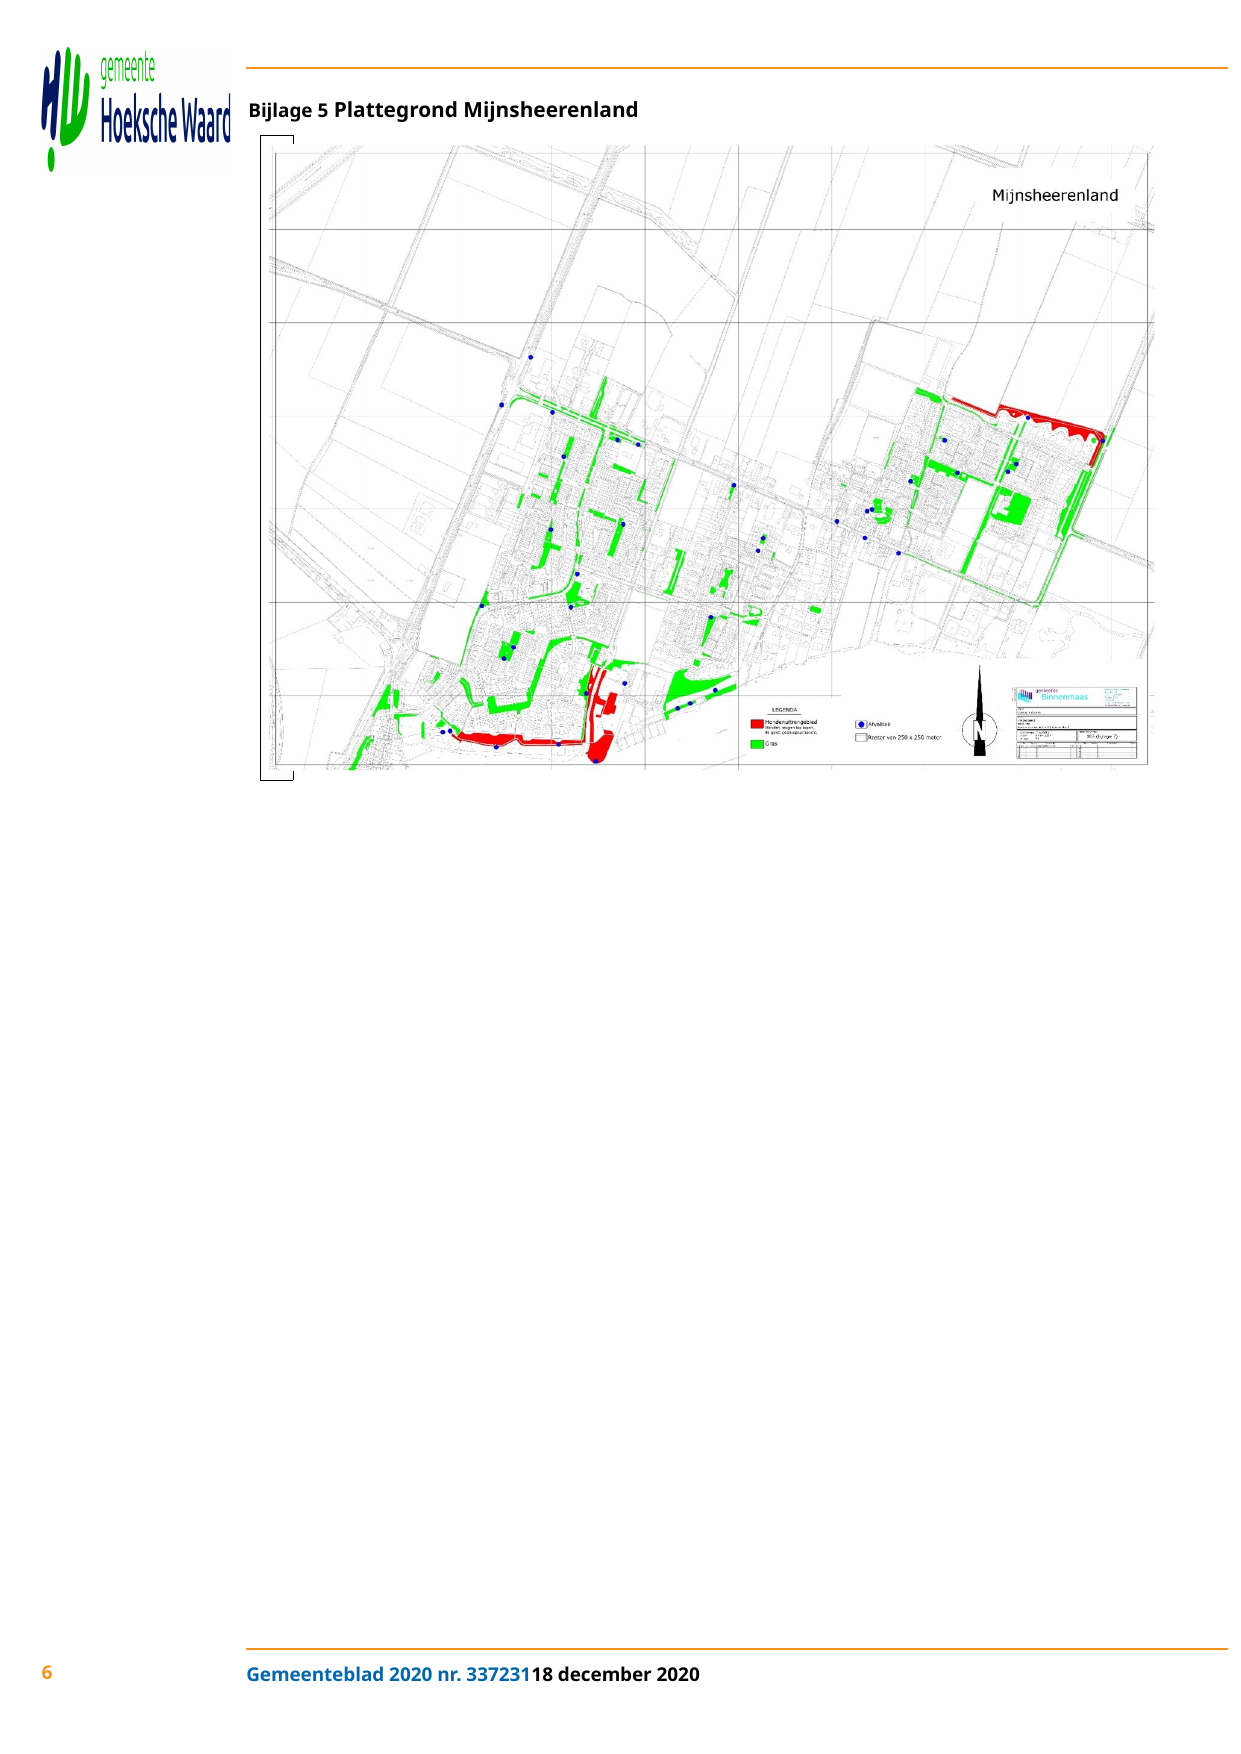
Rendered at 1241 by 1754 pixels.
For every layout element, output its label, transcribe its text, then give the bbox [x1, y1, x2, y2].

picture [41, 47, 231, 172]
picture [268, 144, 1155, 771]
text Bijlage 5 Plattegrond Mijnsheerenland [248, 95, 1152, 123]
